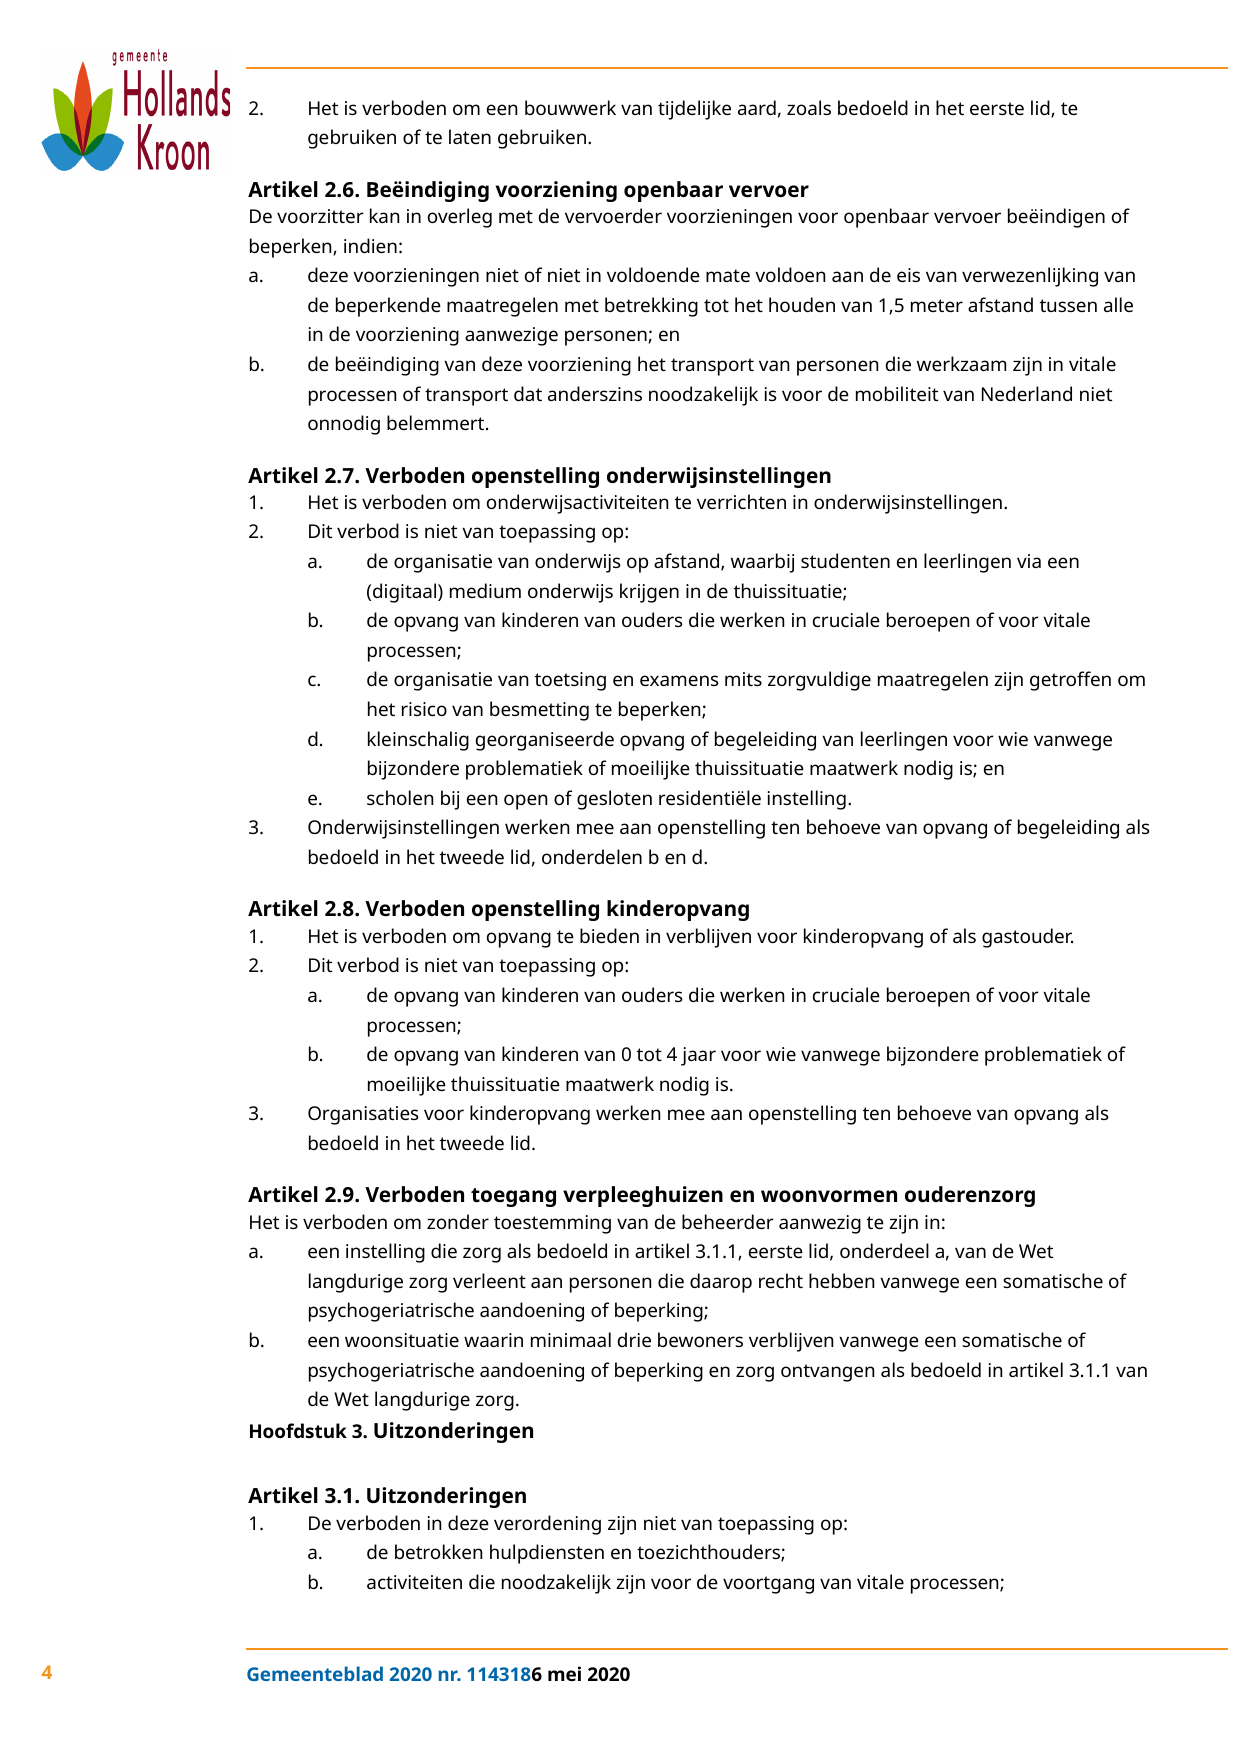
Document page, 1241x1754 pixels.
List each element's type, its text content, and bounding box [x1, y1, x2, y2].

text Artikel 2.9. Verboden toegang verpleeghuizen en woonvormen ouderenzorg [248, 1181, 1152, 1209]
list een instelling die zorg als bedoeld in artikel 3.1.1, eerste lid, onderdeel a, van de Wet langdurige zorg verleent aan personen die daarop recht hebben vanwege een somatische of psychogeriatrische aandoening of beperking; [248, 1238, 1152, 1323]
list een woonsituatie waarin minimaal drie bewoners verblijven vanwege een somatische of psychogeriatrische aandoening of beperking en zorg ontvangen als bedoeld in artikel 3.1.1 van de Wet langdurige zorg. [248, 1327, 1152, 1412]
list Het is verboden om een bouwwerk van tijdelijke aard, zoals bedoeld in het eerste lid, te gebruiken of te laten gebruiken. [248, 95, 1152, 150]
text Het is verboden om zonder toestemming van de beheerder aanwezig te zijn in: [248, 1209, 1152, 1235]
picture [41, 47, 231, 172]
list deze voorzieningen niet of niet in voldoende mate voldoen aan de eis van verwezenlijking van de beperkende maatregelen met betrekking tot het houden van 1,5 meter afstand tussen alle in de voorziening aanwezige personen; en [248, 262, 1152, 347]
list de organisatie van onderwijs op afstand, waarbij studenten en leerlingen via een (digitaal) medium onderwijs krijgen in de thuissituatie; [307, 548, 1152, 604]
text Hoofdstuk 3. Uitzonderingen [248, 1416, 1152, 1444]
list de opvang van kinderen van ouders die werken in cruciale beroepen of voor vitale processen; [307, 607, 1152, 663]
list activiteiten die noodzakelijk zijn voor de voortgang van vitale processen; [307, 1569, 1152, 1595]
list Het is verboden om onderwijsactiviteiten te verrichten in onderwijsinstellingen. [248, 489, 1152, 515]
list de opvang van kinderen van ouders die werken in cruciale beroepen of voor vitale processen; [307, 982, 1152, 1037]
list de organisatie van toetsing en examens mits zorgvuldige maatregelen zijn getroffen om het risico van besmetting te beperken; [307, 667, 1152, 722]
list Dit verbod is niet van toepassing op: [248, 953, 1152, 978]
list scholen bij een open of gesloten residentiële instelling. [307, 785, 1152, 811]
text De voorzitter kan in overleg met de vervoerder voorzieningen voor openbaar vervoer beëindigen of beperken, indien: [248, 203, 1152, 258]
list De verboden in deze verordening zijn niet van toepassing op: [248, 1510, 1152, 1536]
text Artikel 3.1. Uitzonderingen [248, 1481, 1152, 1510]
text Artikel 2.8. Verboden openstelling kinderopvang [248, 894, 1152, 923]
list Het is verboden om opvang te bieden in verblijven voor kinderopvang of als gastouder. [248, 923, 1152, 949]
list kleinschalig georganiseerde opvang of begeleiding van leerlingen voor wie vanwege bijzondere problematiek of moeilijke thuissituatie maatwerk nodig is; en [307, 726, 1152, 781]
text Artikel 2.7. Verboden openstelling onderwijsinstellingen [248, 461, 1152, 489]
list de betrokken hulpdiensten en toezichthouders; [307, 1539, 1152, 1565]
list Organisaties voor kinderopvang werken mee aan openstelling ten behoeve van opvang als bedoeld in het tweede lid. [248, 1101, 1152, 1156]
list de opvang van kinderen van 0 tot 4 jaar voor wie vanwege bijzondere problematiek of moeilijke thuissituatie maatwerk nodig is. [307, 1041, 1152, 1097]
list Dit verbod is niet van toepassing op: [248, 519, 1152, 544]
text Artikel 2.6. Beëindiging voorziening openbaar vervoer [248, 175, 1152, 203]
list Onderwijsinstellingen werken mee aan openstelling ten behoeve van opvang of begeleiding als bedoeld in het tweede lid, onderdelen b en d. [248, 814, 1152, 870]
list de beëindiging van deze voorziening het transport van personen die werkzaam zijn in vitale processen of transport dat anderszins noodzakelijk is voor de mobiliteit van Nederland niet onnodig belemmert. [248, 351, 1152, 436]
